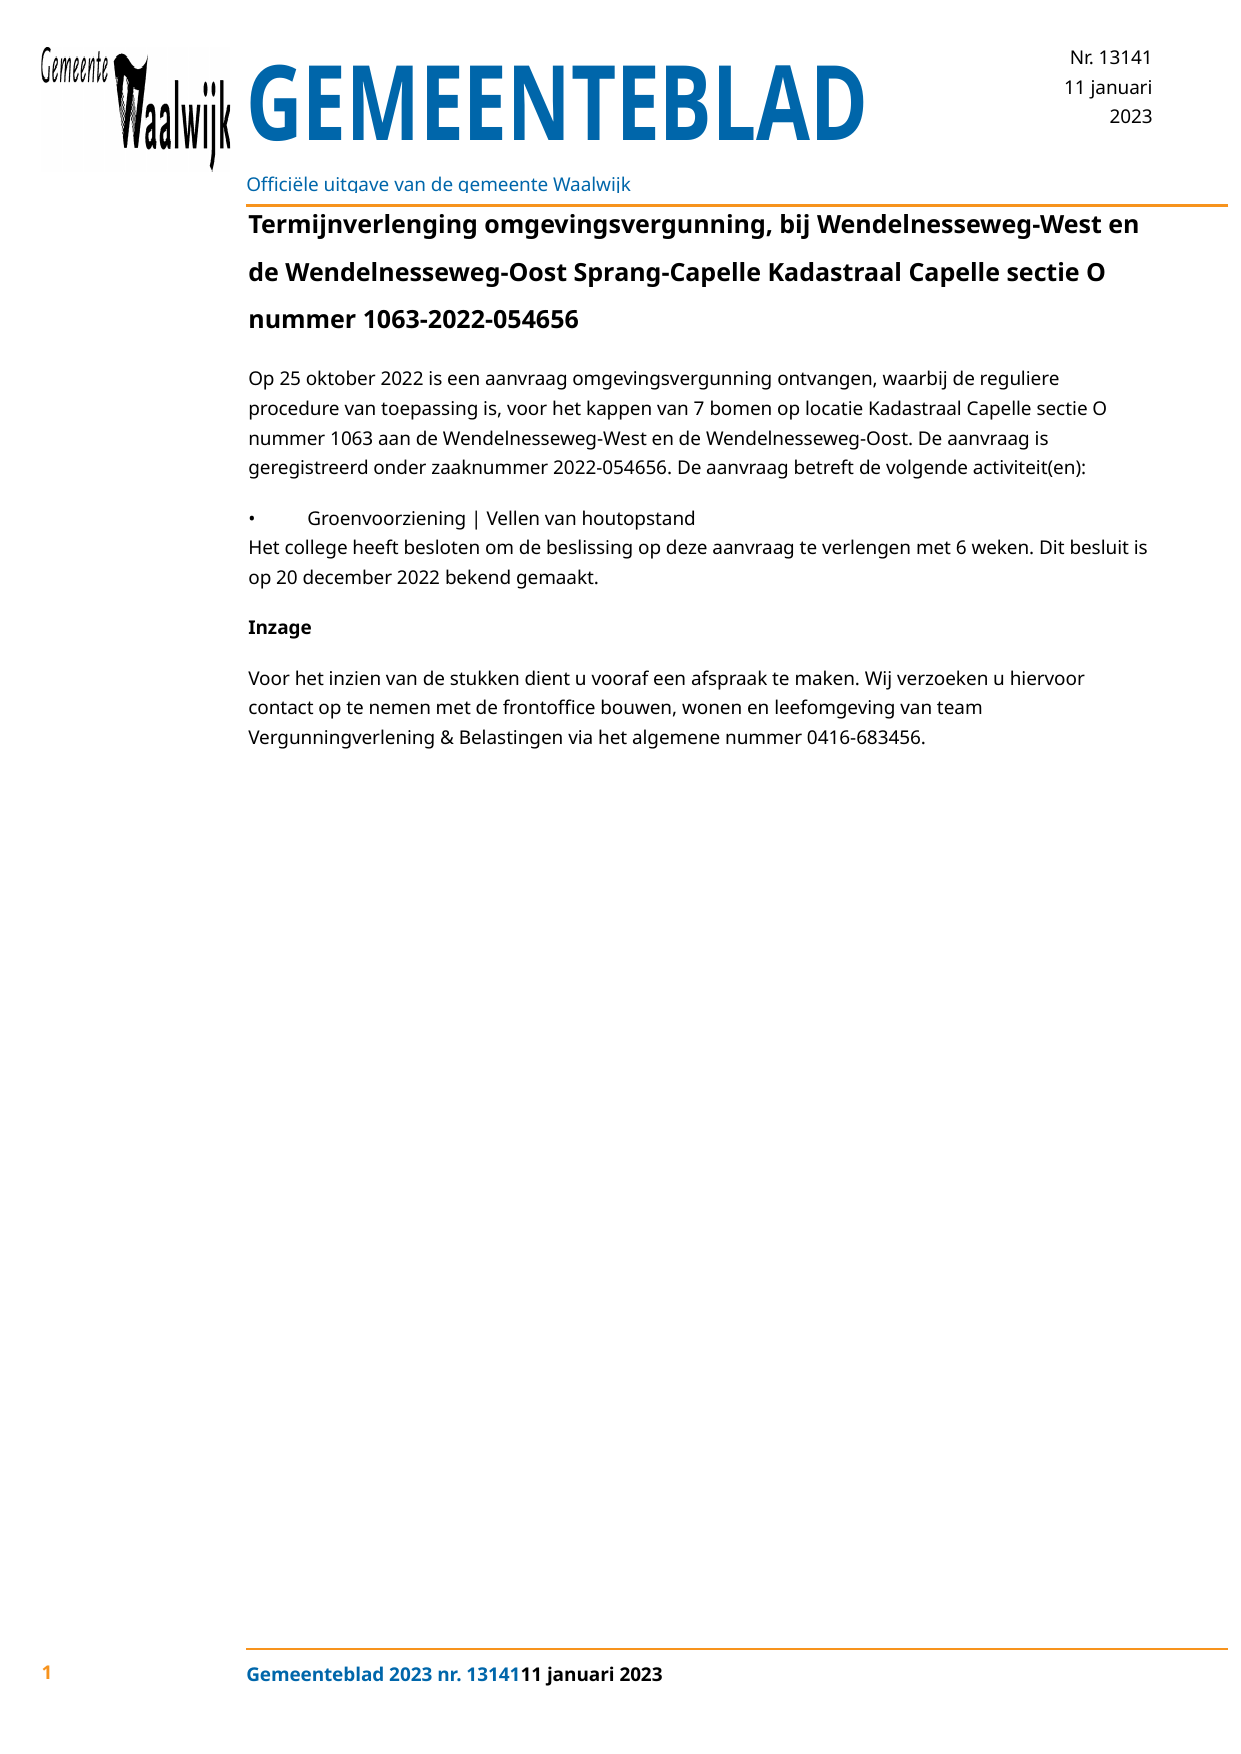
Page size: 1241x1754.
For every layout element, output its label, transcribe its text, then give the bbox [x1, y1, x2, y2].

text Voor het inzien van de stukken dient u vooraf een afspraak te maken. Wij verzoeken u hiervoor contact op te nemen met de frontoffice bouwen, wonen en leefomgeving van team Vergunningverlening & Belastingen via het algemene nummer 0416-683456. [248, 665, 1152, 749]
text Termijnverlenging omgevingsvergunning, bij Wendelnesseweg-West en de Wendelnesseweg-Oost Sprang-Capelle Kadastraal Capelle sectie O nummer 1063-2022-054656 [248, 207, 1152, 336]
text Het college heeft besloten om de beslissing op deze aanvraag te verlengen met 6 weken. Dit besluit is op 20 december 2022 bekend gemaakt. [248, 534, 1152, 589]
text Op 25 oktober 2022 is een aanvraag omgevingsvergunning ontvangen, waarbij de reguliere procedure van toepassing is, voor het kappen van 7 bomen op locatie Kadastraal Capelle sectie O nummer 1063 aan de Wendelnesseweg-West en de Wendelnesseweg-Oost. De aanvraag is geregistreerd onder zaaknummer 2022-054656. De aanvraag betreft de volgende activiteit(en): [248, 366, 1152, 480]
picture [41, 47, 231, 172]
list Groenvoorziening | Vellen van houtopstand [248, 505, 1152, 530]
text Inzage [248, 614, 1152, 640]
